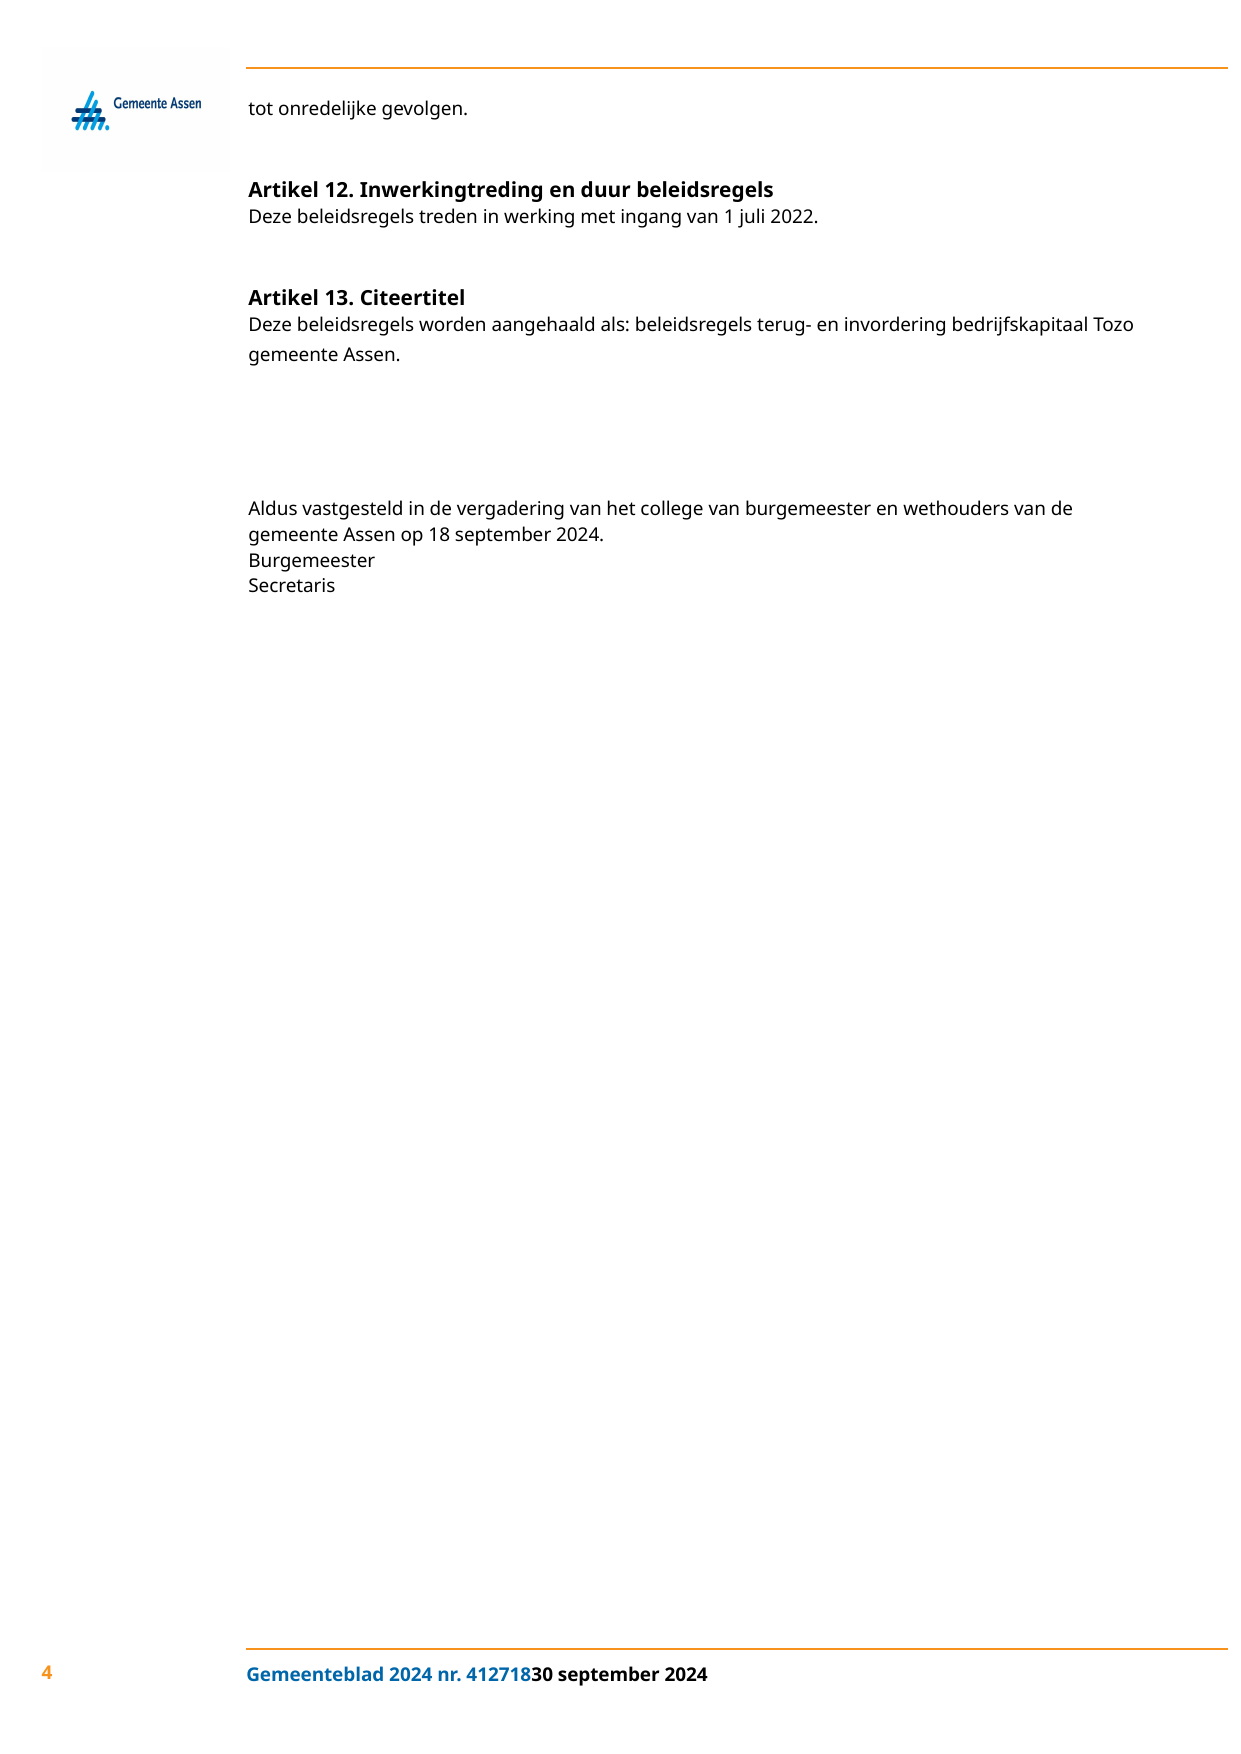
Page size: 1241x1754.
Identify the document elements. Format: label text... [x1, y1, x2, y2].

text Burgemeester [248, 547, 1152, 572]
text Artikel 13. Citeertitel [248, 283, 1152, 312]
picture [41, 47, 231, 172]
text Aldus vastgesteld in de vergadering van het college van burgemeester en wethouders van de gemeente Assen op 18 september 2024. [248, 495, 1152, 547]
text tot onredelijke gevolgen. [248, 95, 1152, 121]
text Deze beleidsregels treden in werking met ingang van 1 juli 2022. [248, 203, 1152, 229]
text Artikel 12. Inwerkingtreding en duur beleidsregels [248, 175, 1152, 203]
text Secretaris [248, 572, 1152, 598]
text Deze beleidsregels worden aangehaald als: beleidsregels terug- en invordering bedrijfskapitaal Tozo gemeente Assen. [248, 312, 1152, 367]
